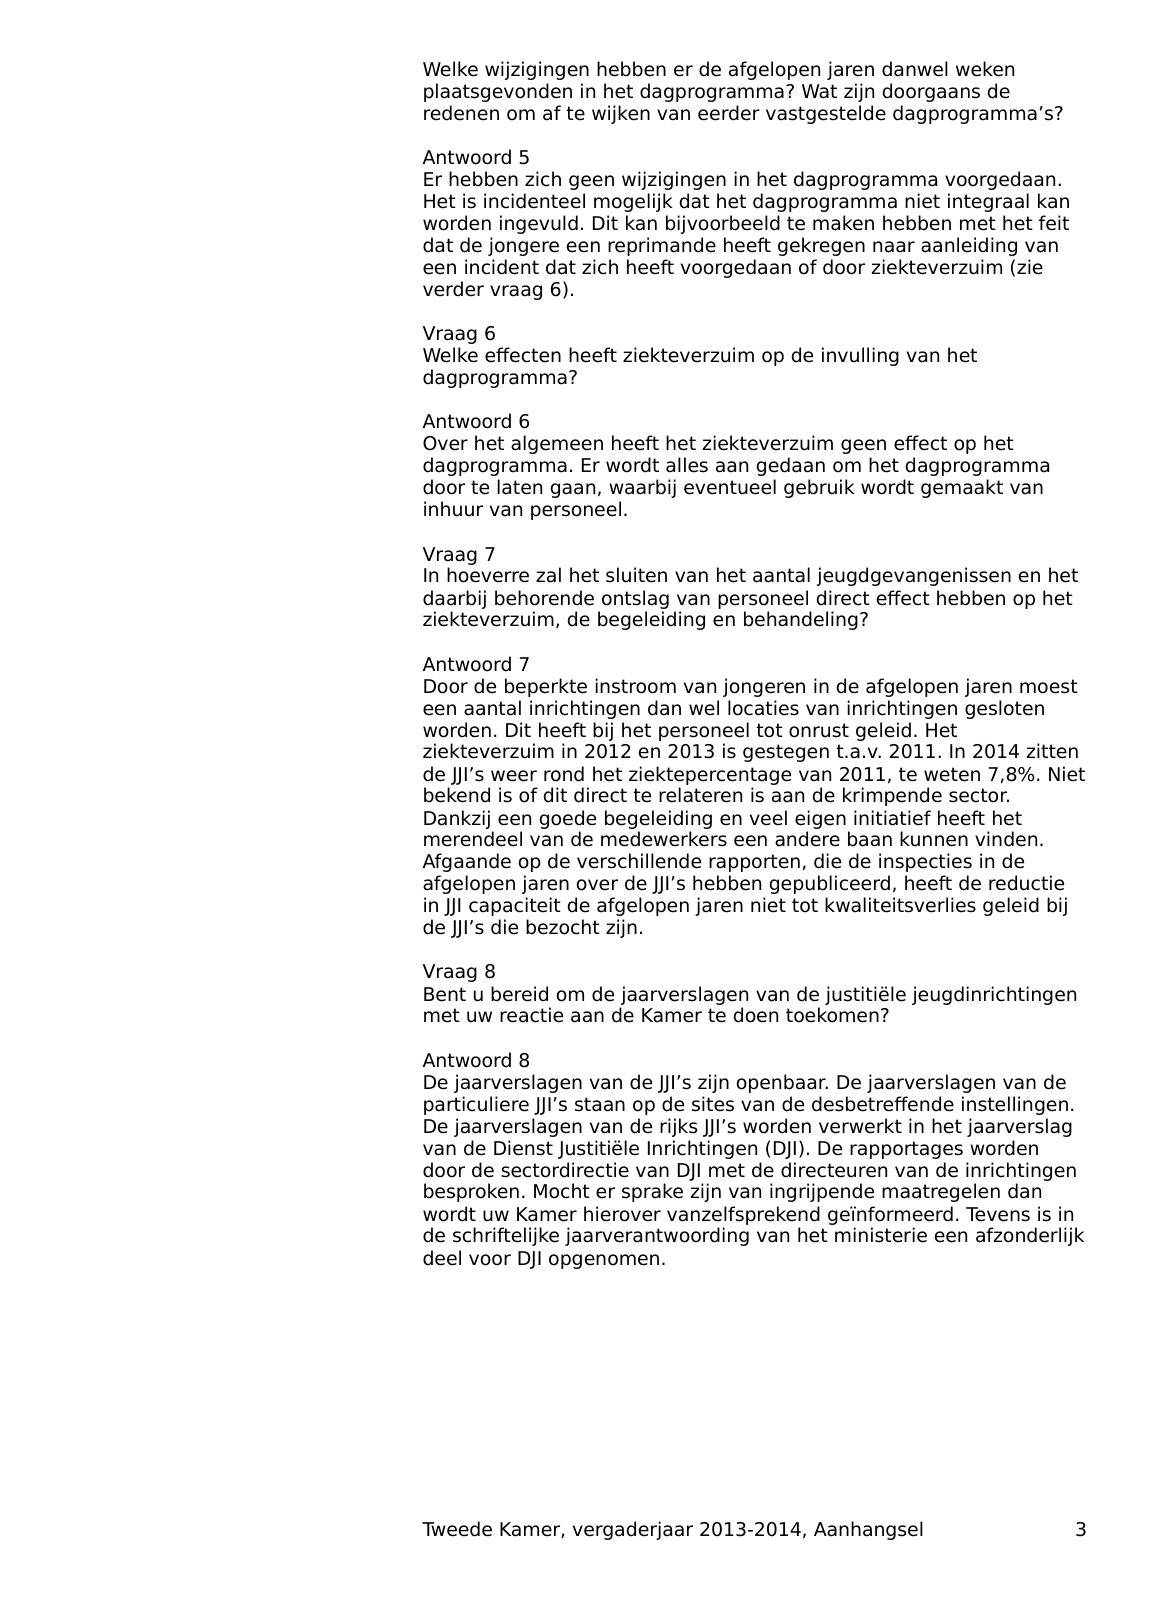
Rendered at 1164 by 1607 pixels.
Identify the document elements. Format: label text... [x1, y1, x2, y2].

text Antwoord 6 [422, 411, 1087, 433]
text Welke wijzigingen hebben er de afgelopen jaren danwel weken plaatsgevonden in het dagprogramma? Wat zijn doorgaans de redenen om af te wijken van eerder vastgestelde dagprogramma’s? [422, 59, 1087, 125]
text Er hebben zich geen wijzigingen in het dagprogramma voorgedaan. Het is incidenteel mogelijk dat het dagprogramma niet integraal kan worden ingevuld. Dit kan bijvoorbeeld te maken hebben met het feit dat de jongere een reprimande heeft gekregen naar aanleiding van een incident dat zich heeft voorgedaan of door ziekteverzuim (zie verder vraag 6). [422, 169, 1087, 301]
text In hoeverre zal het sluiten van het aantal jeugdgevangenissen en het daarbij behorende ontslag van personeel direct effect hebben op het ziekteverzuim, de begeleiding en behandeling? [422, 565, 1087, 631]
text Vraag 6 [422, 323, 1087, 345]
text Antwoord 5 [422, 147, 1087, 169]
text Bent u bereid om de jaarverslagen van de justitiële jeugdinrichtingen met uw reactie aan de Kamer te doen toekomen? [422, 983, 1087, 1027]
text Vraag 7 [422, 543, 1087, 565]
text Over het algemeen heeft het ziekteverzuim geen effect op het dagprogramma. Er wordt alles aan gedaan om het dagprogramma door te laten gaan, waarbij eventueel gebruik wordt gemaakt van inhuur van personeel. [422, 433, 1087, 521]
text Vraag 8 [422, 961, 1087, 983]
text Antwoord 7 [422, 653, 1087, 676]
text Door de beperkte instroom van jongeren in de afgelopen jaren moest een aantal inrichtingen dan wel locaties van inrichtingen gesloten worden. Dit heeft bij het personeel tot onrust geleid. Het ziekteverzuim in 2012 en 2013 is gestegen t.a.v. 2011. In 2014 zitten de JJI’s weer rond het ziektepercentage van 2011, te weten 7,8%. Niet bekend is of dit direct te relateren is aan de krimpende sector. Dankzij een goede begeleiding en veel eigen initiatief heeft het merendeel van de medewerkers een andere baan kunnen vinden. Afgaande op de verschillende rapporten, die de inspecties in de afgelopen jaren over de JJI’s hebben gepubliceerd, heeft de reductie in JJI capaciteit de afgelopen jaren niet tot kwaliteitsverlies geleid bij de JJI’s die bezocht zijn. [422, 676, 1087, 939]
text Antwoord 8 [422, 1049, 1087, 1072]
text Welke effecten heeft ziekteverzuim op de invulling van het dagprogramma? [422, 345, 1087, 389]
text De jaarverslagen van de JJI’s zijn openbaar. De jaarverslagen van de particuliere JJI’s staan op de sites van de desbetreffende instellingen. De jaarverslagen van de rijks JJI’s worden verwerkt in het jaarverslag van de Dienst Justitiële Inrichtingen (DJI). De rapportages worden door de sectordirectie van DJI met de directeuren van de inrichtingen besproken. Mocht er sprake zijn van ingrijpende maatregelen dan wordt uw Kamer hierover vanzelfsprekend geïnformeerd. Tevens is in de schriftelijke jaarverantwoording van het ministerie een afzonderlijk deel voor DJI opgenomen. [422, 1072, 1087, 1269]
